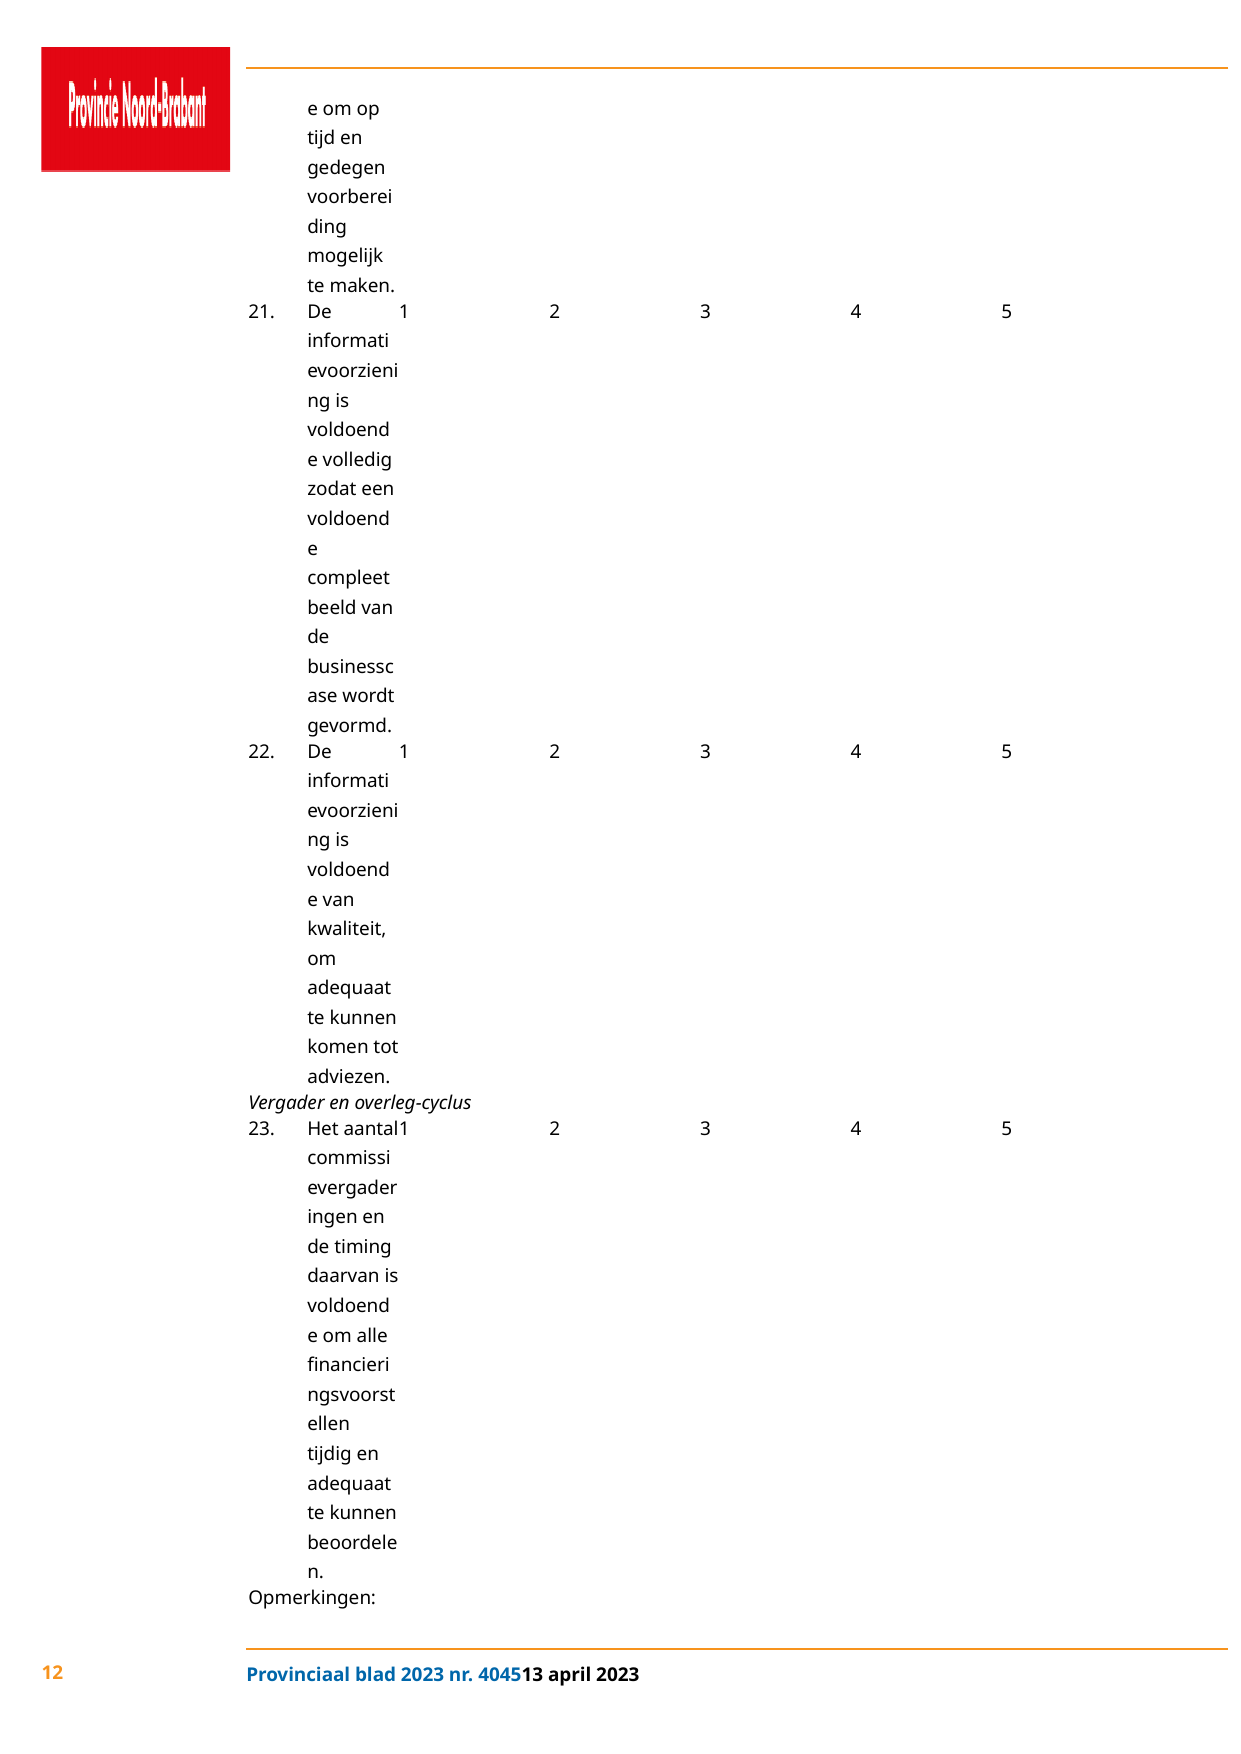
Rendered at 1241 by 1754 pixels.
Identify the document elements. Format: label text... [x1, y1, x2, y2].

table_cell 5 [1001, 1115, 1152, 1584]
table_cell 5 [1001, 298, 1152, 738]
table_cell 3 [700, 1115, 850, 1584]
table_cell 1 [399, 298, 549, 738]
table_cell e om op tijd en gedegen voorbereiding mogelijk te maken. [248, 95, 398, 298]
table_cell De informatievoorziening is voldoende van kwaliteit, om adequaat te kunnen komen tot adviezen. [248, 738, 398, 1089]
table_cell [549, 95, 700, 298]
table_cell 2 [549, 1115, 700, 1584]
table_cell 3 [700, 298, 850, 738]
table_cell 4 [850, 1115, 1001, 1584]
table_cell [399, 95, 549, 298]
table_cell [850, 95, 1001, 298]
table_cell 1 [399, 738, 549, 1089]
table_cell 4 [850, 298, 1001, 738]
table_cell Vergader en overleg-cyclus [248, 1089, 1152, 1115]
table_cell 3 [700, 738, 850, 1089]
table_cell De informatievoorziening is voldoende volledig zodat een voldoende compleet beeld van de businesscase wordt gevormd. [248, 298, 398, 738]
table_cell 1 [399, 1115, 549, 1584]
picture [41, 47, 231, 172]
table_cell 4 [850, 738, 1001, 1089]
table_cell [700, 95, 850, 298]
table_cell 2 [549, 298, 700, 738]
table_cell 2 [549, 738, 700, 1089]
table_cell Opmerkingen: [248, 1584, 1152, 1610]
table_cell [1001, 95, 1152, 298]
table_cell Het aantal commissievergaderingen en de timing daarvan is voldoende om alle financieringsvoorstellen tijdig en adequaat te kunnen beoordelen. [248, 1115, 398, 1584]
table_cell 5 [1001, 738, 1152, 1089]
